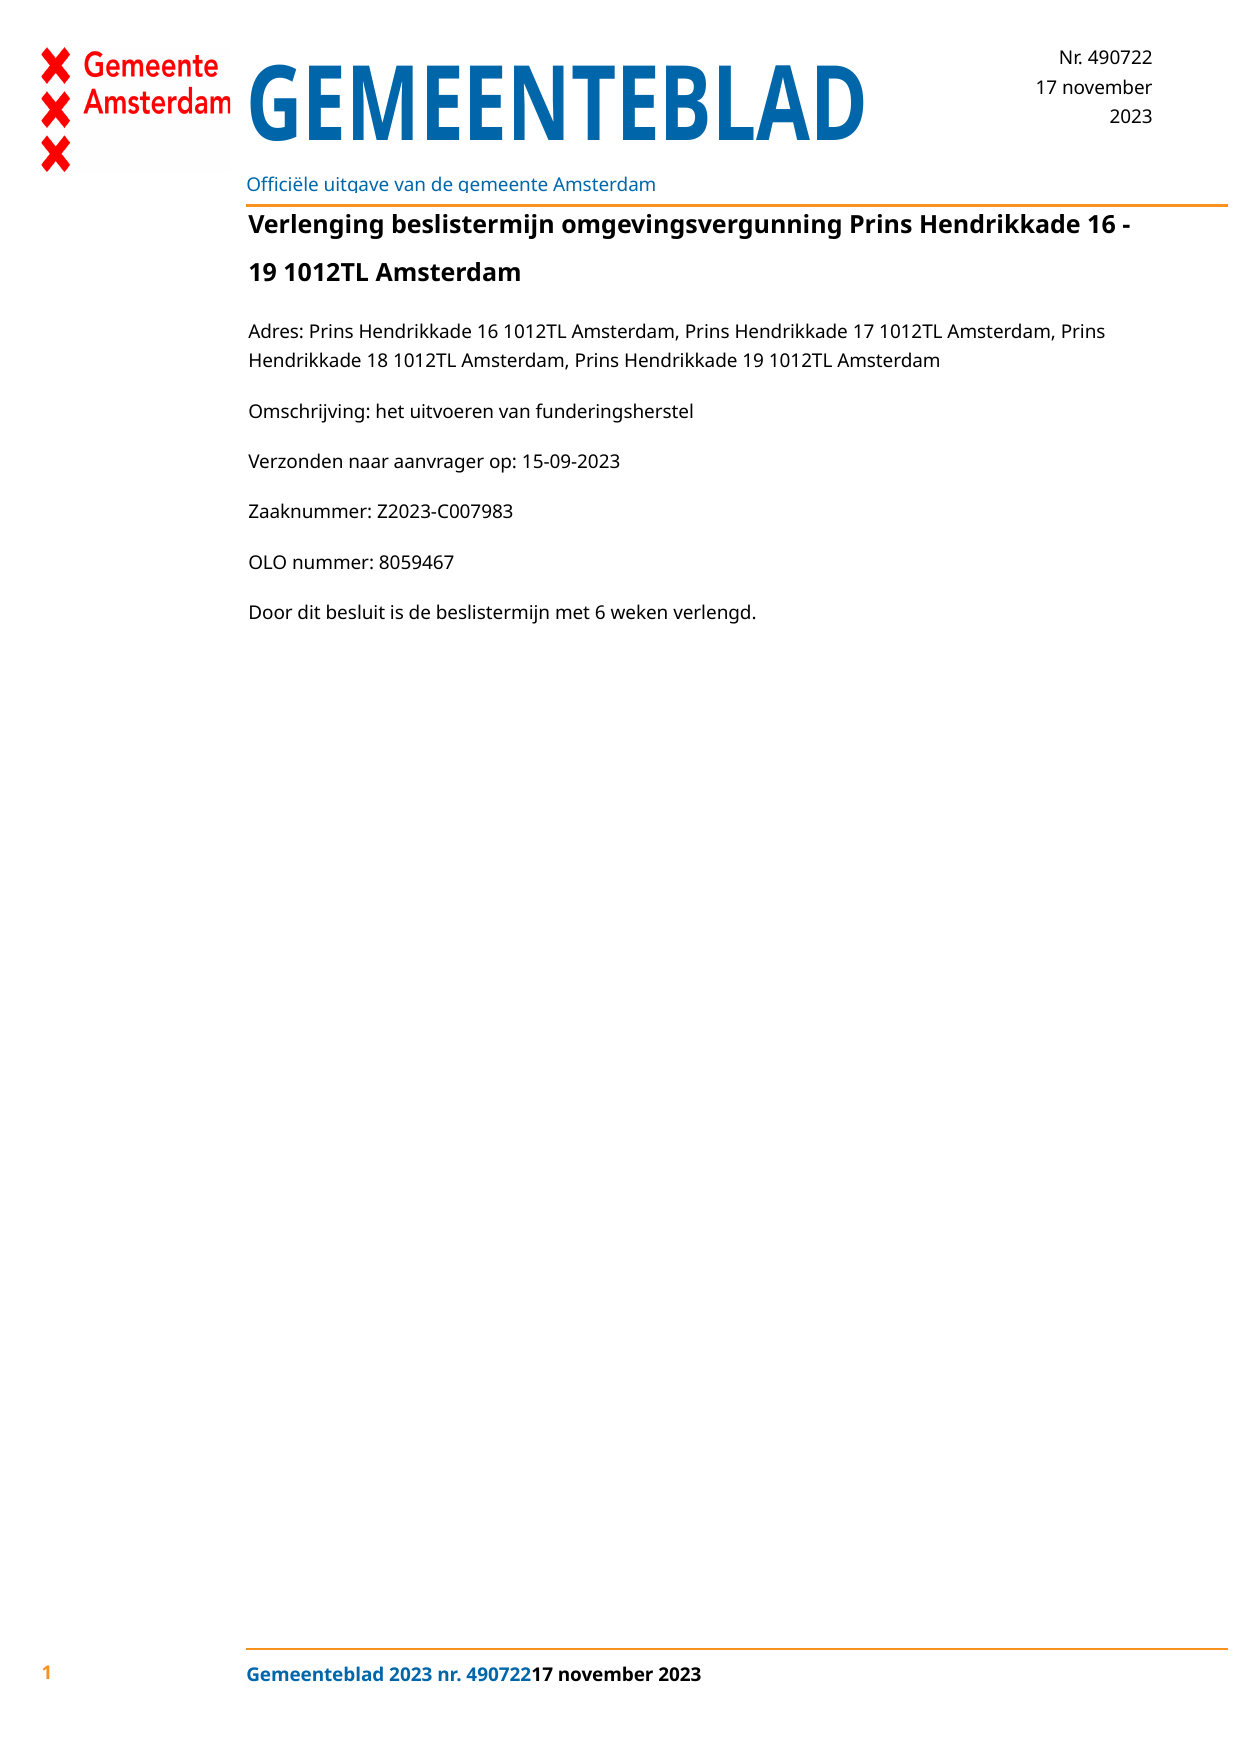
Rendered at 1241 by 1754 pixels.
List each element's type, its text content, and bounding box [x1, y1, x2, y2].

text Adres: Prins Hendrikkade 16 1012TL Amsterdam, Prins Hendrikkade 17 1012TL Amsterdam, Prins Hendrikkade 18 1012TL Amsterdam, Prins Hendrikkade 19 1012TL Amsterdam [248, 318, 1152, 373]
text Zaaknummer: Z2023-C007983 [248, 499, 1152, 524]
text Verzonden naar aanvrager op: 15-09-2023 [248, 448, 1152, 474]
text Omschrijving: het uitvoeren van funderingsherstel [248, 398, 1152, 424]
text Door dit besluit is de beslistermijn met 6 weken verlengd. [248, 599, 1152, 625]
text Verlenging beslistermijn omgevingsvergunning Prins Hendrikkade 16 -19 1012TL Amsterdam [248, 207, 1152, 288]
picture [41, 47, 231, 172]
text OLO nummer: 8059467 [248, 549, 1152, 575]
